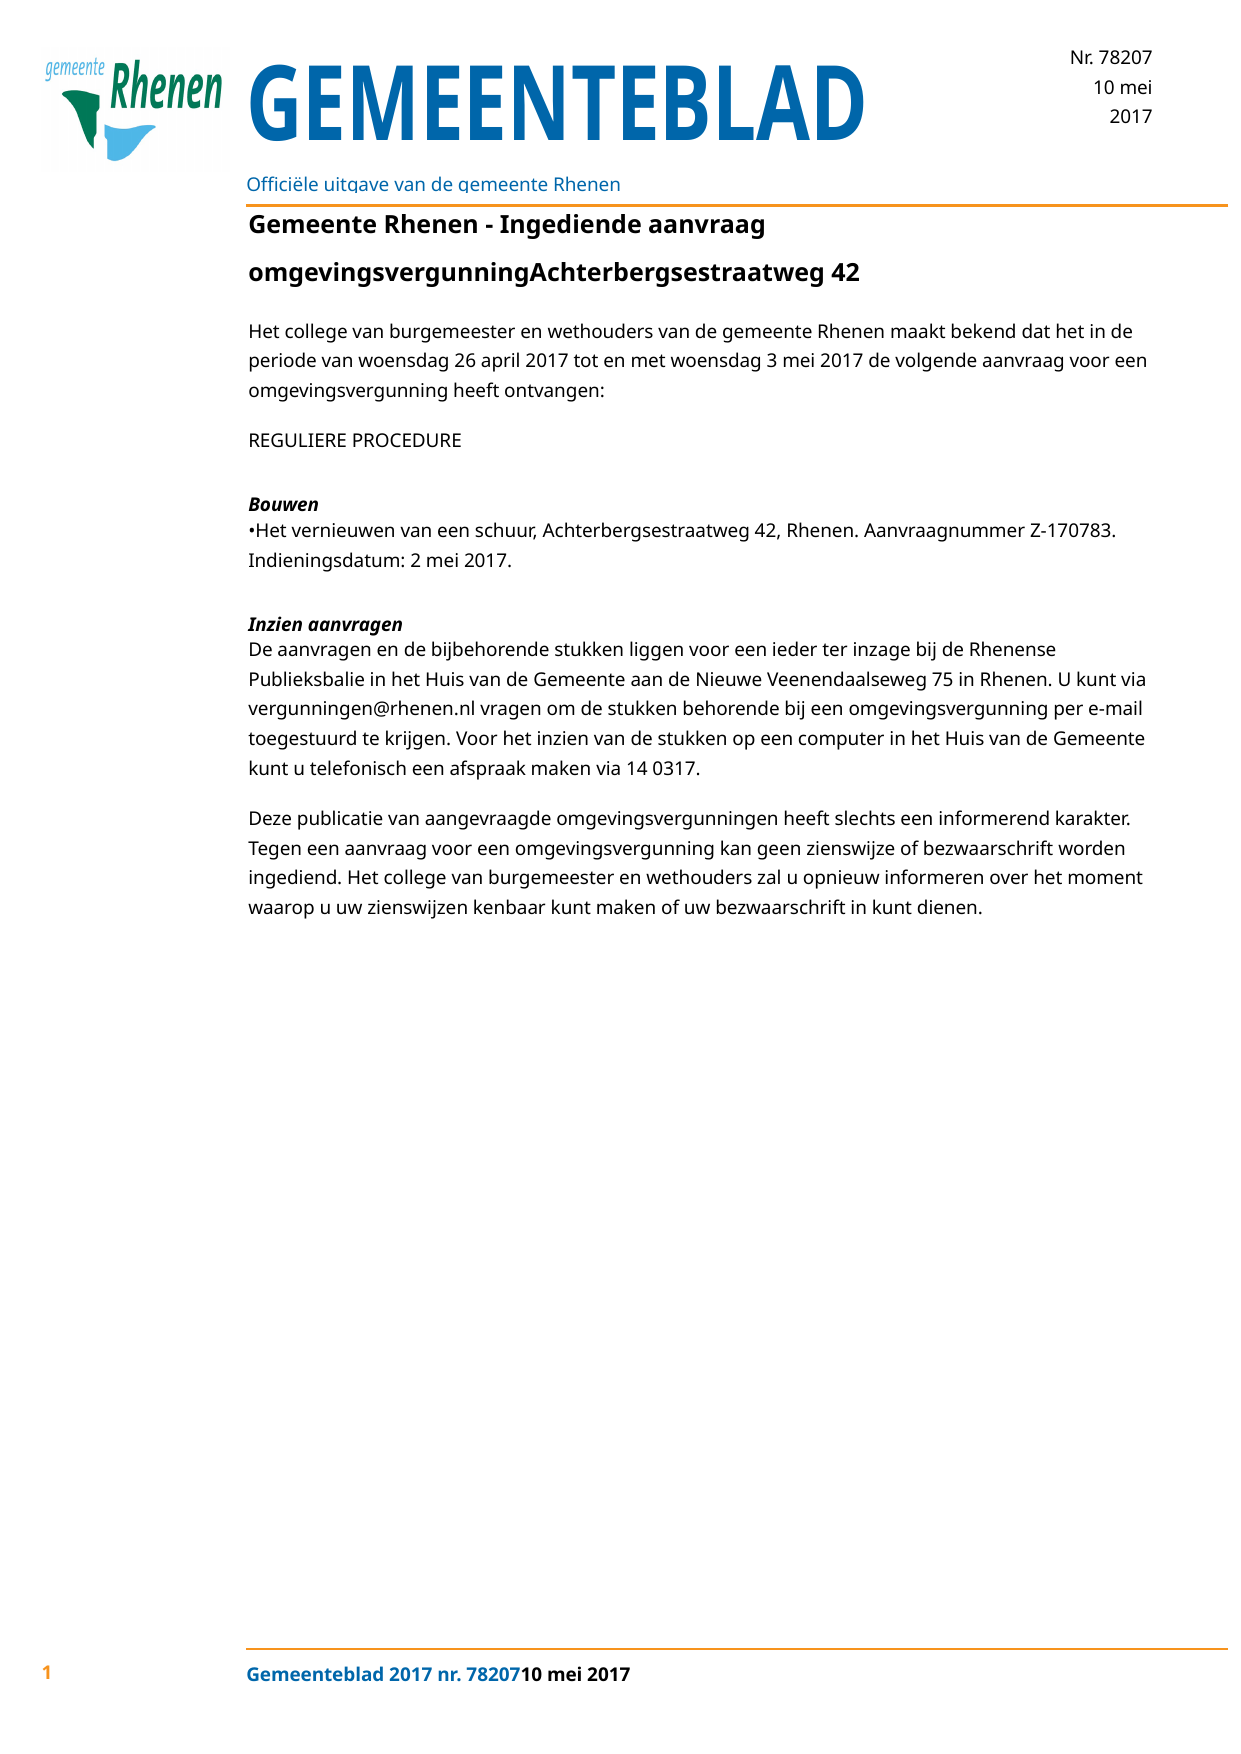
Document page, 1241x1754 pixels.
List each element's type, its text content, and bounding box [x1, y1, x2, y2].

text Gemeente Rhenen - Ingediende aanvraag omgevingsvergunningAchterbergsestraatweg 42 [248, 207, 1152, 288]
text Deze publicatie van aangevraagde omgevingsvergunningen heeft slechts een informerend karakter. Tegen een aanvraag voor een omgevingsvergunning kan geen zienswijze of bezwaarschrift worden ingediend. Het college van burgemeester en wethouders zal u opnieuw informeren over het moment waarop u uw zienswijzen kenbaar kunt maken of uw bezwaarschrift in kunt dienen. [248, 805, 1152, 920]
text •Het vernieuwen van een schuur, Achterbergsestraatweg 42, Rhenen. Aanvraagnummer Z-170783. Indieningsdatum: 2 mei 2017. [248, 517, 1152, 572]
text De aanvragen en de bijbehorende stukken liggen voor een ieder ter inzage bij de Rhenense Publieksbalie in het Huis van de Gemeente aan de Nieuwe Veenendaalseweg 75 in Rhenen. U kunt via vergunningen@rhenen.nl vragen om de stukken behorende bij een omgevingsvergunning per e-mail toegestuurd te krijgen. Voor het inzien van de stukken op een computer in het Huis van de Gemeente kunt u telefonisch een afspraak maken via 14 0317. [248, 636, 1152, 781]
text REGULIERE PROCEDURE [248, 427, 1152, 453]
text Inzien aanvragen [248, 611, 1152, 636]
picture [41, 47, 231, 172]
text Het college van burgemeester en wethouders van de gemeente Rhenen maakt bekend dat het in de periode van woensdag 26 april 2017 tot en met woensdag 3 mei 2017 de volgende aanvraag voor een omgevingsvergunning heeft ontvangen: [248, 318, 1152, 403]
text Bouwen [248, 491, 1152, 517]
